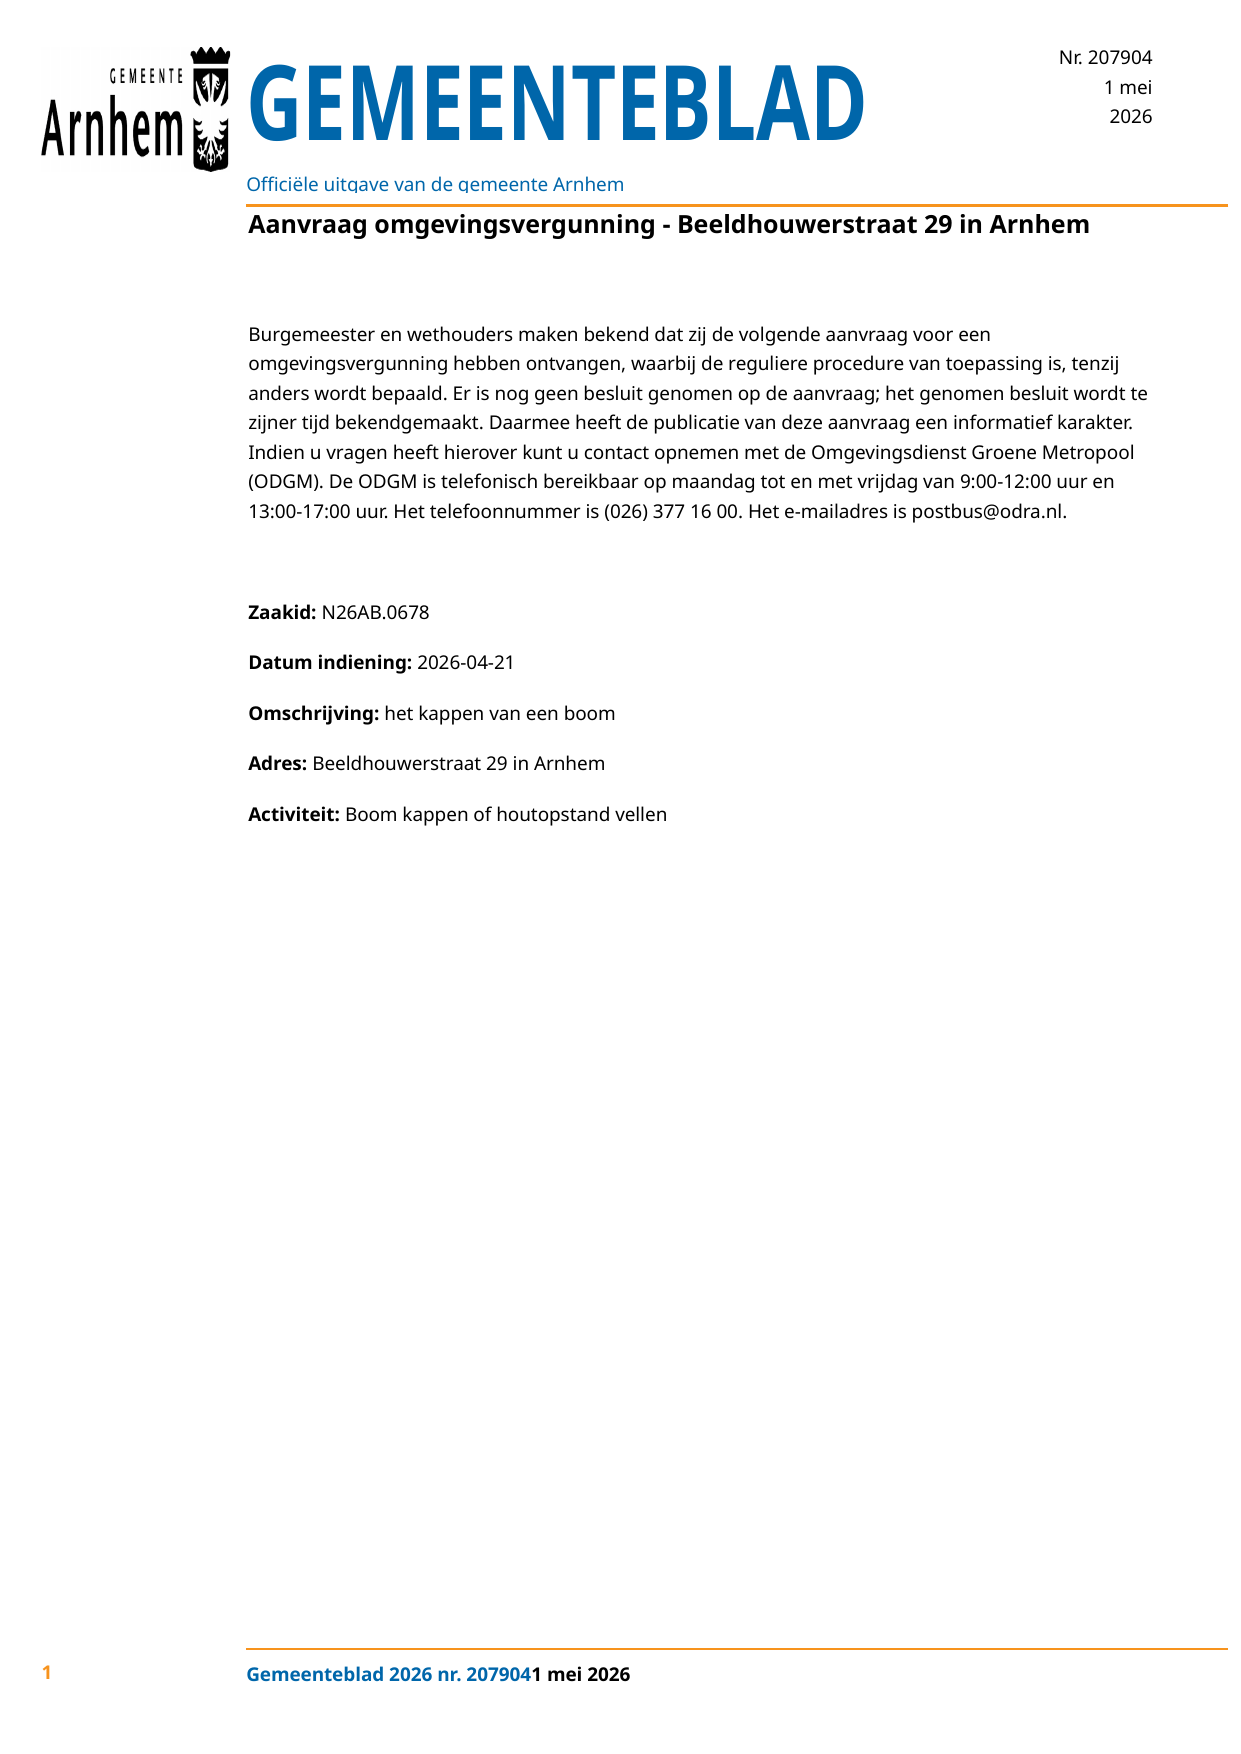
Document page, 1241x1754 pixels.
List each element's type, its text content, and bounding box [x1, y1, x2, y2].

text Datum indiening: 2026-04-21 [248, 649, 1152, 675]
text Adres: Beeldhouwerstraat 29 in Arnhem [248, 750, 1152, 776]
picture [41, 47, 231, 172]
text Aanvraag omgevingsvergunning - Beeldhouwerstraat 29 in Arnhem [248, 207, 1152, 241]
text Activiteit: Boom kappen of houtopstand vellen [248, 801, 1152, 826]
text Omschrijving: het kappen van een boom [248, 700, 1152, 726]
text Zaakid: N26AB.0678 [248, 599, 1152, 625]
text Burgemeester en wethouders maken bekend dat zij de volgende aanvraag voor een omgevingsvergunning hebben ontvangen, waarbij de reguliere procedure van toepassing is, tenzij anders wordt bepaald. Er is nog geen besluit genomen op de aanvraag; het genomen besluit wordt te zijner tijd bekendgemaakt. Daarmee heeft de publicatie van deze aanvraag een informatief karakter. Indien u vragen heeft hierover kunt u contact opnemen met de Omgevingsdienst Groene Metropool (ODGM). De ODGM is telefonisch bereikbaar op maandag tot en met vrijdag van 9:00-12:00 uur en 13:00-17:00 uur. Het telefoonnummer is (026) 377 16 00. Het e-mailadres is postbus@odra.nl. [248, 321, 1152, 524]
